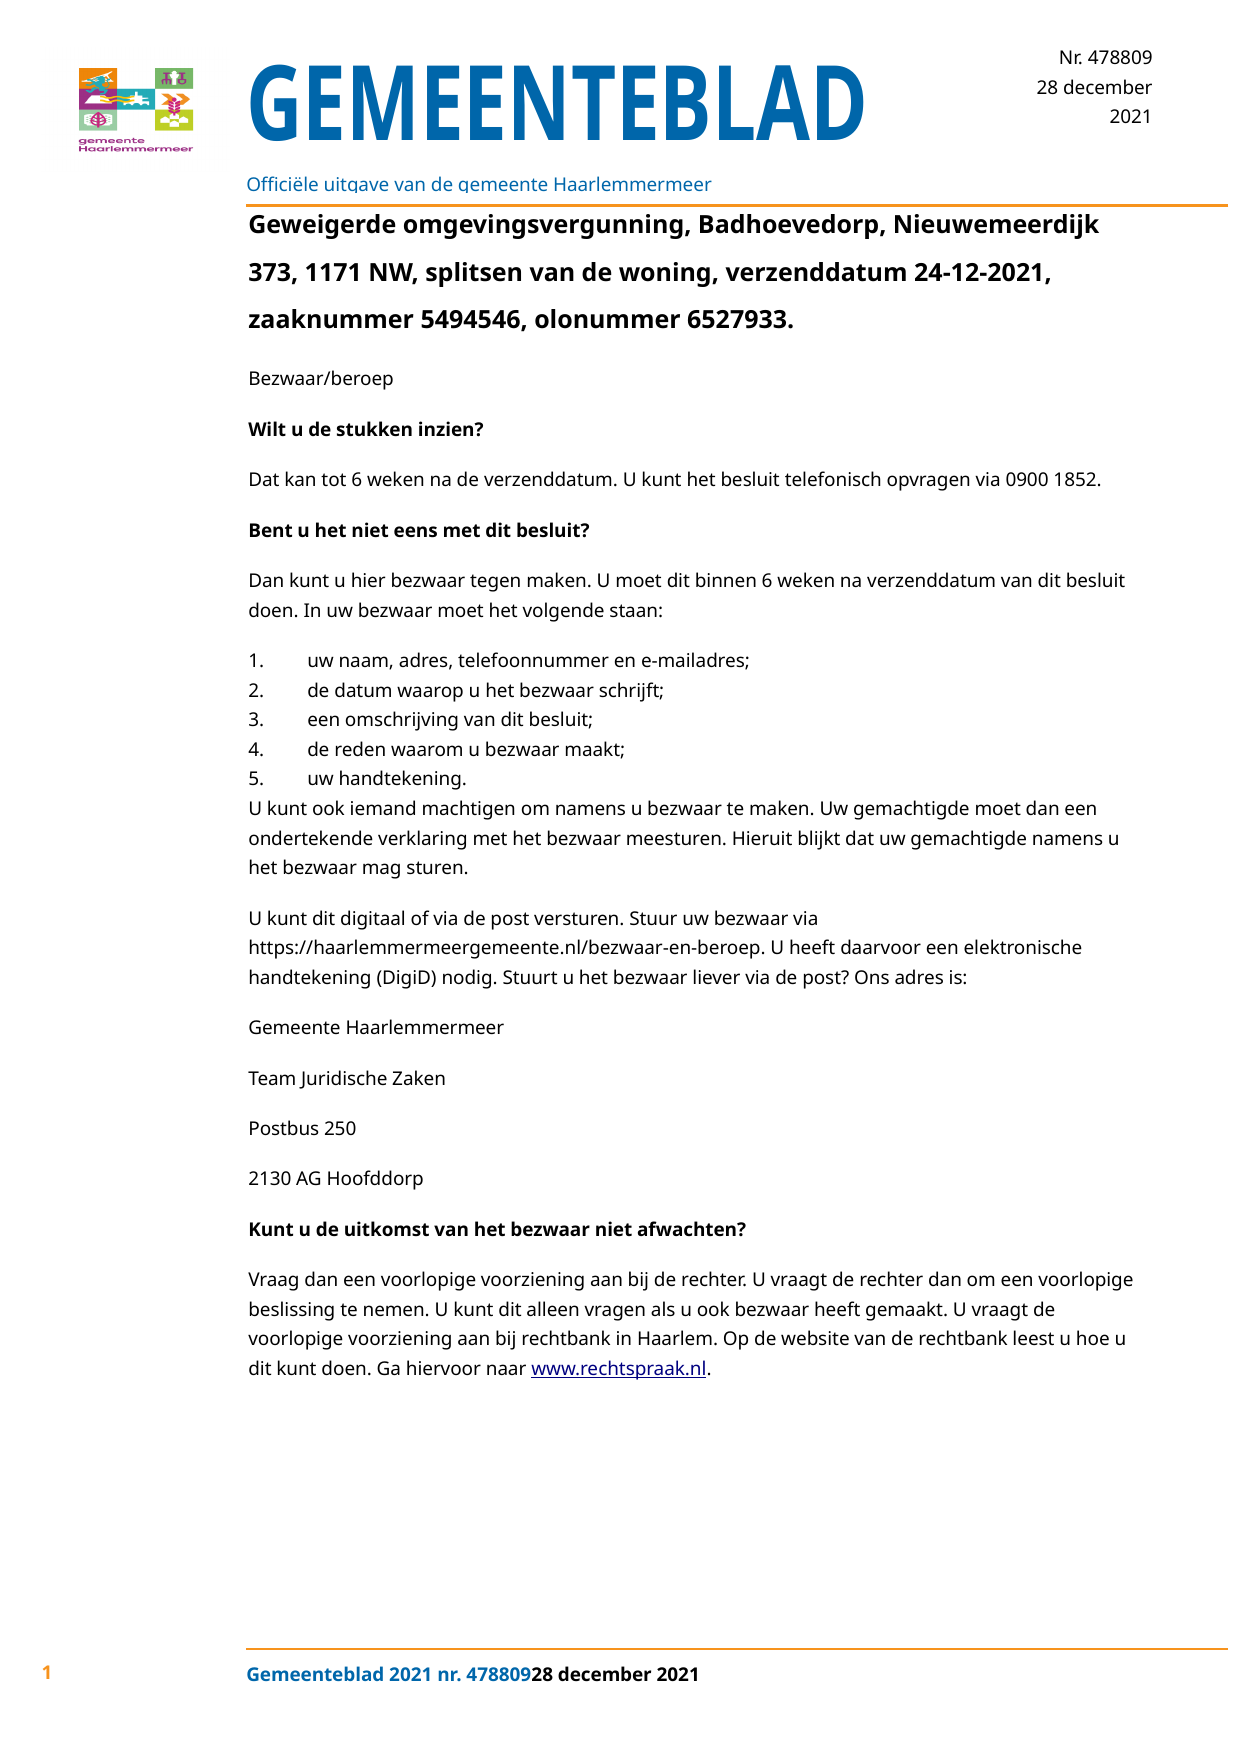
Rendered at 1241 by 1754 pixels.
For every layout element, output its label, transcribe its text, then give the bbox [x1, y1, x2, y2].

text Gemeente Haarlemmermeer [248, 1014, 1152, 1040]
list een omschrijving van dit besluit; [248, 706, 1152, 732]
list uw naam, adres, telefoonnummer en e-mailadres; [248, 647, 1152, 673]
text 2130 AG Hoofddorp [248, 1166, 1152, 1191]
text Bent u het niet eens met dit besluit? [248, 517, 1152, 542]
list uw handtekening. [248, 766, 1152, 791]
text U kunt ook iemand machtigen om namens u bezwaar te maken. Uw gemachtigde moet dan een ondertekende verklaring met het bezwaar meesturen. Hieruit blijkt dat uw gemachtigde namens u het bezwaar mag sturen. [248, 795, 1152, 880]
text Bezwaar/beroep [248, 366, 1152, 391]
text Kunt u de uitkomst van het bezwaar niet afwachten? [248, 1216, 1152, 1242]
list de reden waarom u bezwaar maakt; [248, 736, 1152, 762]
picture [41, 47, 231, 172]
text Dat kan tot 6 weken na de verzenddatum. U kunt het besluit telefonisch opvragen via 0900 1852. [248, 466, 1152, 492]
text Dan kunt u hier bezwaar tegen maken. U moet dit binnen 6 weken na verzenddatum van dit besluit doen. In uw bezwaar moet het volgende staan: [248, 567, 1152, 622]
text Team Juridische Zaken [248, 1065, 1152, 1090]
text Wilt u de stukken inzien? [248, 416, 1152, 442]
text Vraag dan een voorlopige voorziening aan bij de rechter. U vraagt de rechter dan om een voorlopige beslissing te nemen. U kunt dit alleen vragen als u ook bezwaar heeft gemaakt. U vraagt de voorlopige voorziening aan bij rechtbank in Haarlem. Op de website van de rechtbank leest u hoe u dit kunt doen. Ga hiervoor naar www.rechtspraak.nl. [248, 1266, 1152, 1381]
text Postbus 250 [248, 1115, 1152, 1141]
text Geweigerde omgevingsvergunning, Badhoevedorp, Nieuwemeerdijk 373, 1171 NW, splitsen van de woning, verzenddatum 24-12-2021, zaaknummer 5494546, olonummer 6527933. [248, 207, 1152, 336]
list de datum waarop u het bezwaar schrijft; [248, 677, 1152, 702]
text U kunt dit digitaal of via de post versturen. Stuur uw bezwaar via https://haarlemmermeergemeente.nl/bezwaar-en-beroep. U heeft daarvoor een elektronische handtekening (DigiD) nodig. Stuurt u het bezwaar liever via de post? Ons adres is: [248, 905, 1152, 989]
